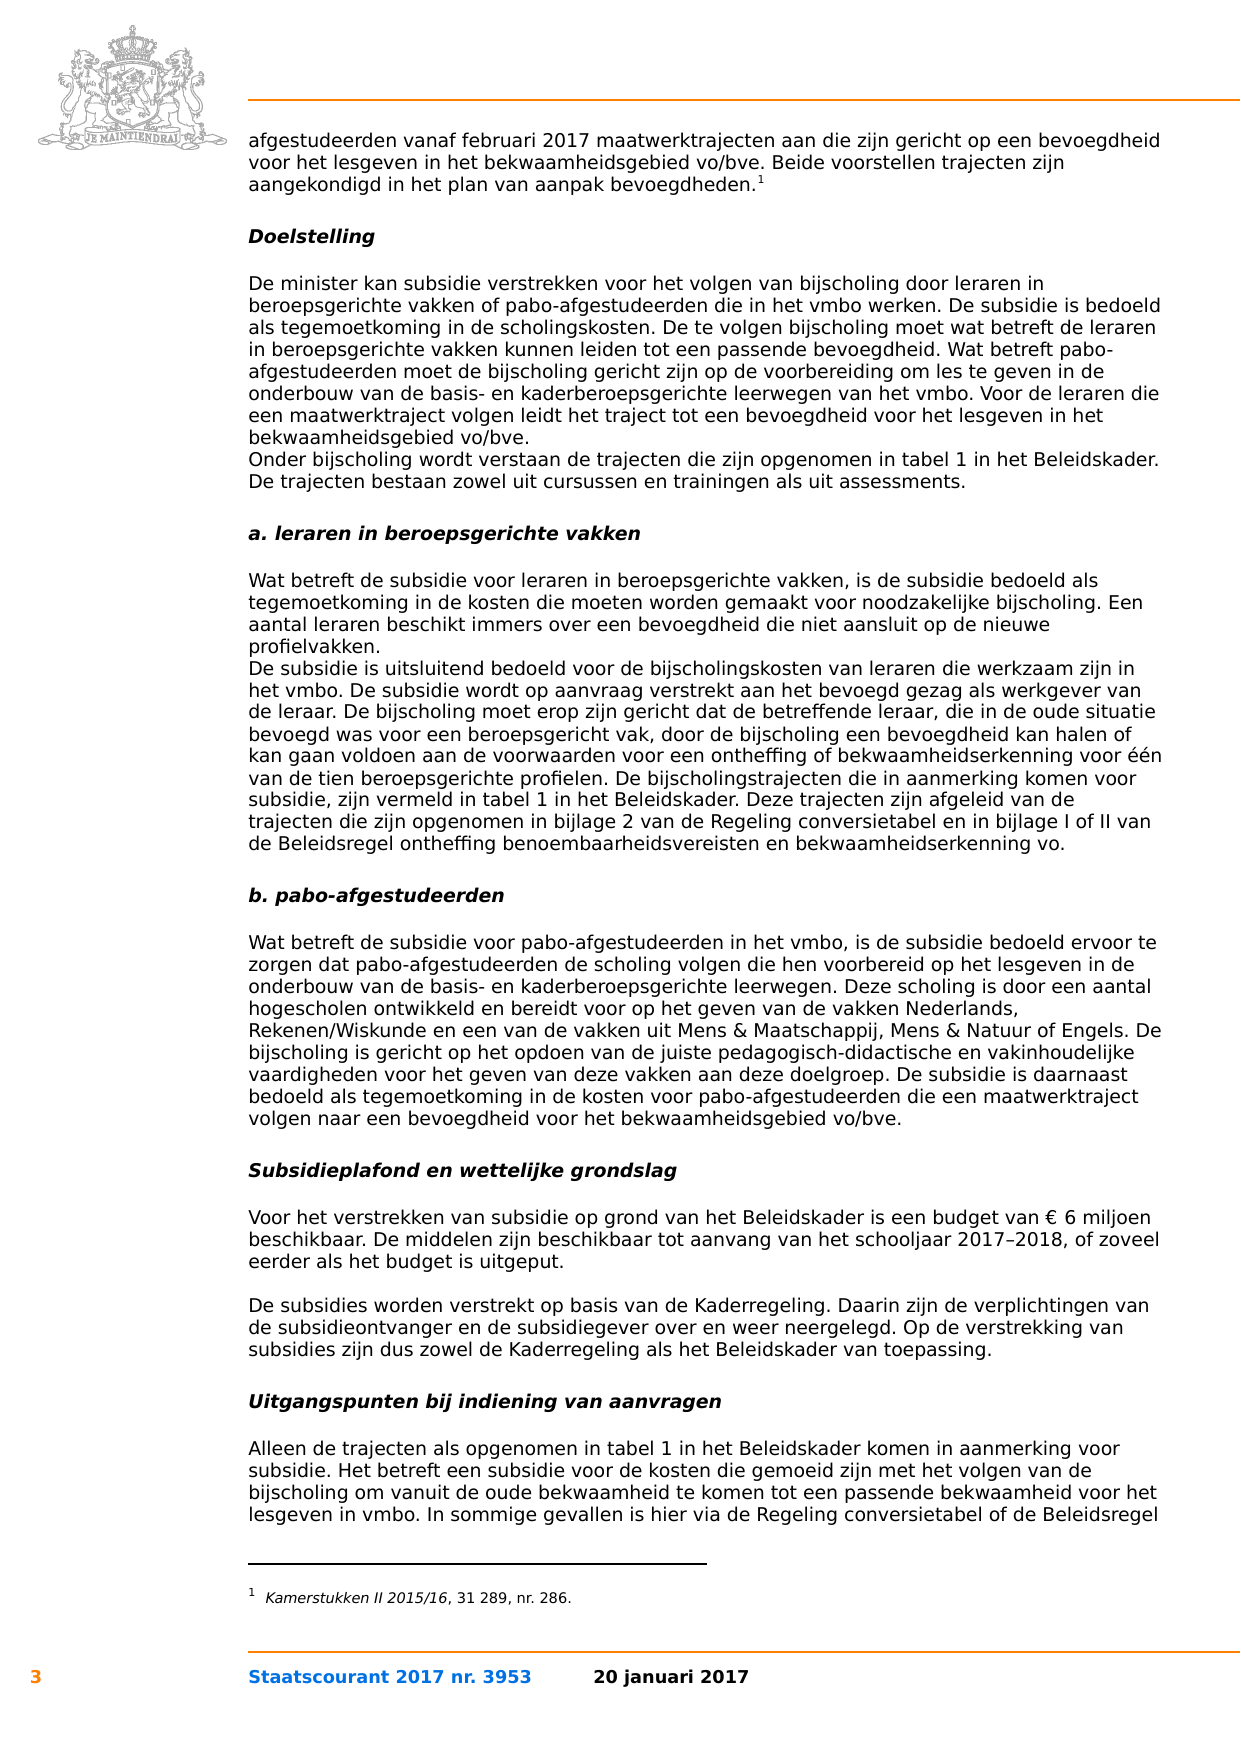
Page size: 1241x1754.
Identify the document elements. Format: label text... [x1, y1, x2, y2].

text De minister kan subsidie verstrekken voor het volgen van bijscholing door leraren in beroepsgerichte vakken of pabo-afgestudeerden die in het vmbo werken. De subsidie is bedoeld als tegemoetkoming in de scholingskosten. De te volgen bijscholing moet wat betreft de leraren in beroepsgerichte vakken kunnen leiden tot een passende bevoegdheid. Wat betreft pabo-afgestudeerden moet de bijscholing gericht zijn op de voorbereiding om les te geven in de onderbouw van de basis- en kaderberoepsgerichte leerwegen van het vmbo. Voor de leraren die een maatwerktraject volgen leidt het traject tot een bevoegdheid voor het lesgeven in het bekwaamheidsgebied vo/bve. [248, 273, 1163, 449]
text Wat betreft de subsidie voor pabo-afgestudeerden in het vmbo, is de subsidie bedoeld ervoor te zorgen dat pabo-afgestudeerden de scholing volgen die hen voorbereid op het lesgeven in de onderbouw van de basis- en kaderberoepsgerichte leerwegen. Deze scholing is door een aantal hogescholen ontwikkeld en bereidt voor op het geven van de vakken Nederlands, Rekenen/Wiskunde en een van de vakken uit Mens & Maatschappij, Mens & Natuur of Engels. De bijscholing is gericht op het opdoen van de juiste pedagogisch-didactische en vakinhoudelijke vaardigheden voor het geven van deze vakken aan deze doelgroep. De subsidie is daarnaast bedoeld als tegemoetkoming in de kosten voor pabo-afgestudeerden die een maatwerktraject volgen naar een bevoegdheid voor het bekwaamheidsgebied vo/bve. [248, 932, 1163, 1130]
picture [38, 25, 227, 150]
subtitle Uitgangspunten bij indiening van aanvragen [248, 1391, 1163, 1413]
text Voor het verstrekken van subsidie op grond van het Beleidskader is een budget van € 6 miljoen beschikbaar. De middelen zijn beschikbaar tot aanvang van het schooljaar 2017–2018, of zoveel eerder als het budget is uitgeput. [248, 1207, 1163, 1273]
subtitle Doelstelling [248, 226, 1163, 248]
subtitle b. pabo-afgestudeerden [248, 885, 1163, 907]
text Wat betreft de subsidie voor leraren in beroepsgerichte vakken, is de subsidie bedoeld als tegemoetkoming in de kosten die moeten worden gemaakt voor noodzakelijke bijscholing. Een aantal leraren beschikt immers over een bevoegdheid die niet aansluit op de nieuwe profielvakken. [248, 569, 1163, 657]
text De subsidie is uitsluitend bedoeld voor de bijscholingskosten van leraren die werkzaam zijn in het vmbo. De subsidie wordt op aanvraag verstrekt aan het bevoegd gezag als werkgever van de leraar. De bijscholing moet erop zijn gericht dat de betreffende leraar, die in de oude situatie bevoegd was voor een beroepsgericht vak, door de bijscholing een bevoegdheid kan halen of kan gaan voldoen aan de voorwaarden voor een ontheffing of bekwaamheidserkenning voor één van de tien beroepsgerichte profielen. De bijscholingstrajecten die in aanmerking komen voor subsidie, zijn vermeld in tabel 1 in het Beleidskader. Deze trajecten zijn afgeleid van de trajecten die zijn opgenomen in bijlage 2 van de Regeling conversietabel en in bijlage I of II van de Beleidsregel ontheffing benoembaarheidsvereisten en bekwaamheidserkenning vo. [248, 657, 1163, 855]
text Onder bijscholing wordt verstaan de trajecten die zijn opgenomen in tabel 1 in het Beleidskader. De trajecten bestaan zowel uit cursussen en trainingen als uit assessments. [248, 449, 1163, 493]
text Alleen de trajecten als opgenomen in tabel 1 in het Beleidskader komen in aanmerking voor subsidie. Het betreft een subsidie voor de kosten die gemoeid zijn met het volgen van de bijscholing om vanuit de oude bekwaamheid te komen tot een passende bekwaamheid voor het lesgeven in vmbo. In sommige gevallen is hier via de Regeling conversietabel of de Beleidsregel [248, 1438, 1163, 1526]
text Kamerstukken II 2015/16, 31 289, nr. 286. [248, 1586, 1163, 1608]
text afgestudeerden vanaf februari 2017 maatwerktrajecten aan die zijn gericht op een bevoegdheid voor het lesgeven in het bekwaamheidsgebied vo/bve. Beide voorstellen trajecten zijn aangekondigd in het plan van aanpak bevoegdheden. [248, 130, 1163, 196]
subtitle Subsidieplafond en wettelijke grondslag [248, 1160, 1163, 1182]
subtitle a. leraren in beroepsgerichte vakken [248, 523, 1163, 544]
text De subsidies worden verstrekt op basis van de Kaderregeling. Daarin zijn de verplichtingen van de subsidieontvanger en de subsidiegever over en weer neergelegd. Op de verstrekking van subsidies zijn dus zowel de Kaderregeling als het Beleidskader van toepassing. [248, 1295, 1163, 1361]
